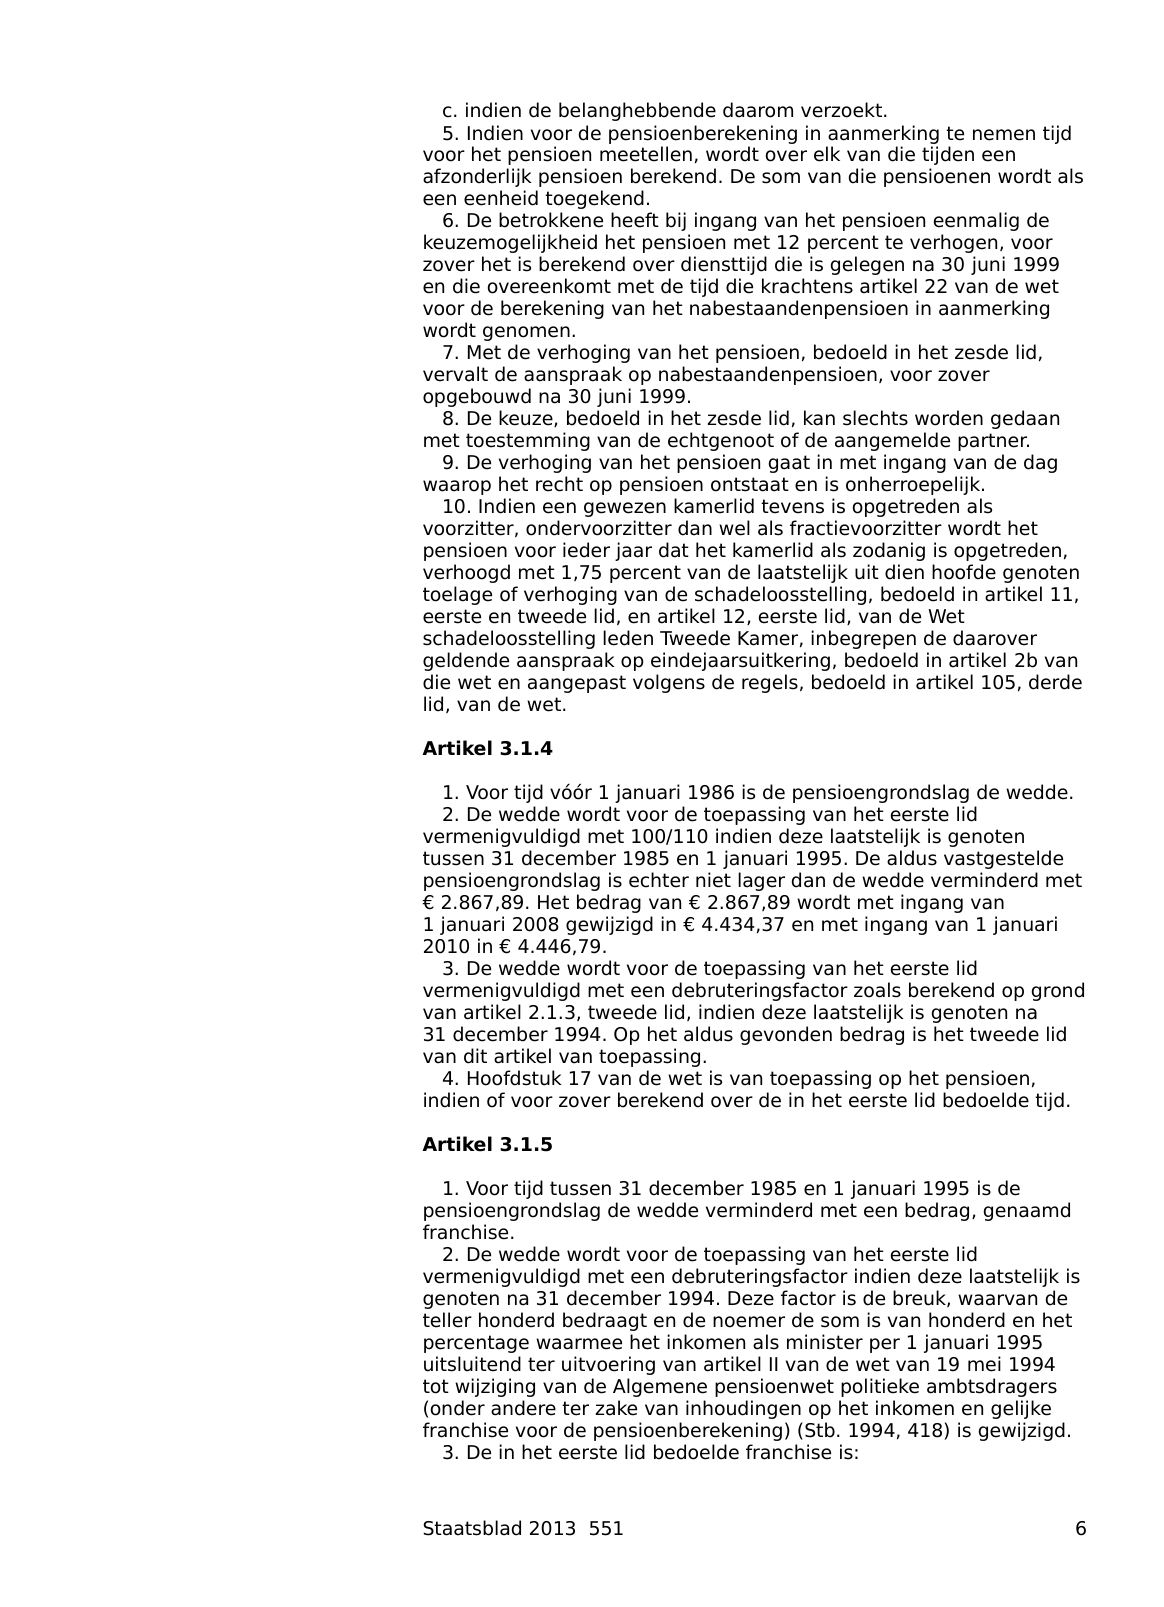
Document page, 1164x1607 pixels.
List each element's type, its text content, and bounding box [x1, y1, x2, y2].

text 3. De wedde wordt voor de toepassing van het eerste lid vermenigvuldigd met een debruteringsfactor zoals berekend op grond van artikel 2.1.3, tweede lid, indien deze laatstelijk is genoten na 31 december 1994. Op het aldus gevonden bedrag is het tweede lid van dit artikel van toepassing. [422, 958, 1087, 1068]
text 8. De keuze, bedoeld in het zesde lid, kan slechts worden gedaan met toestemming van de echtgenoot of de aangemelde partner. [422, 408, 1087, 452]
text 7. Met de verhoging van het pensioen, bedoeld in het zesde lid, vervalt de aanspraak op nabestaandenpensioen, voor zover opgebouwd na 30 juni 1999. [422, 342, 1087, 408]
text 4. Hoofdstuk 17 van de wet is van toepassing op het pensioen, indien of voor zover berekend over de in het eerste lid bedoelde tijd. [422, 1068, 1087, 1112]
text 5. Indien voor de pensioenberekening in aanmerking te nemen tijd voor het pensioen meetellen, wordt over elk van die tijden een afzonderlijk pensioen berekend. De som van die pensioenen wordt als een eenheid toegekend. [422, 122, 1087, 210]
text 9. De verhoging van het pensioen gaat in met ingang van de dag waarop het recht op pensioen ontstaat en is onherroepelijk. [422, 452, 1087, 496]
text 3. De in het eerste lid bedoelde franchise is: [422, 1442, 1087, 1464]
text 2. De wedde wordt voor de toepassing van het eerste lid vermenigvuldigd met 100/110 indien deze laatstelijk is genoten tussen 31 december 1985 en 1 januari 1995. De aldus vastgestelde pensioengrondslag is echter niet lager dan de wedde verminderd met € 2.867,89. Het bedrag van € 2.867,89 wordt met ingang van 1 januari 2008 gewijzigd in € 4.434,37 en met ingang van 1 januari 2010 in € 4.446,79. [422, 804, 1087, 958]
text 10. Indien een gewezen kamerlid tevens is opgetreden als voorzitter, ondervoorzitter dan wel als fractievoorzitter wordt het pensioen voor ieder jaar dat het kamerlid als zodanig is opgetreden, verhoogd met 1,75 percent van de laatstelijk uit dien hoofde genoten toelage of verhoging van de schadeloosstelling, bedoeld in artikel 11, eerste en tweede lid, en artikel 12, eerste lid, van de Wet schadeloosstelling leden Tweede Kamer, inbegrepen de daarover geldende aanspraak op eindejaarsuitkering, bedoeld in artikel 2b van die wet en aangepast volgens de regels, bedoeld in artikel 105, derde lid, van de wet. [422, 496, 1087, 716]
subtitle Artikel 3.1.5 [422, 1134, 1087, 1156]
text 2. De wedde wordt voor de toepassing van het eerste lid vermenigvuldigd met een debruteringsfactor indien deze laatstelijk is genoten na 31 december 1994. Deze factor is de breuk, waarvan de teller honderd bedraagt en de noemer de som is van honderd en het percentage waarmee het inkomen als minister per 1 januari 1995 uitsluitend ter uitvoering van artikel II van de wet van 19 mei 1994 tot wijziging van de Algemene pensioenwet politieke ambtsdragers (onder andere ter zake van inhoudingen op het inkomen en gelijke franchise voor de pensioenberekening) (Stb. 1994, 418) is gewijzigd. [422, 1244, 1087, 1442]
text 1. Voor tijd vóór 1 januari 1986 is de pensioengrondslag de wedde. [422, 782, 1087, 804]
text 1. Voor tijd tussen 31 december 1985 en 1 januari 1995 is de pensioengrondslag de wedde verminderd met een bedrag, genaamd franchise. [422, 1178, 1087, 1244]
text c. indien de belanghebbende daarom verzoekt. [422, 100, 1087, 122]
subtitle Artikel 3.1.4 [422, 738, 1087, 760]
text 6. De betrokkene heeft bij ingang van het pensioen eenmalig de keuzemogelijkheid het pensioen met 12 percent te verhogen, voor zover het is berekend over diensttijd die is gelegen na 30 juni 1999 en die overeenkomt met de tijd die krachtens artikel 22 van de wet voor de berekening van het nabestaandenpensioen in aanmerking wordt genomen. [422, 210, 1087, 342]
